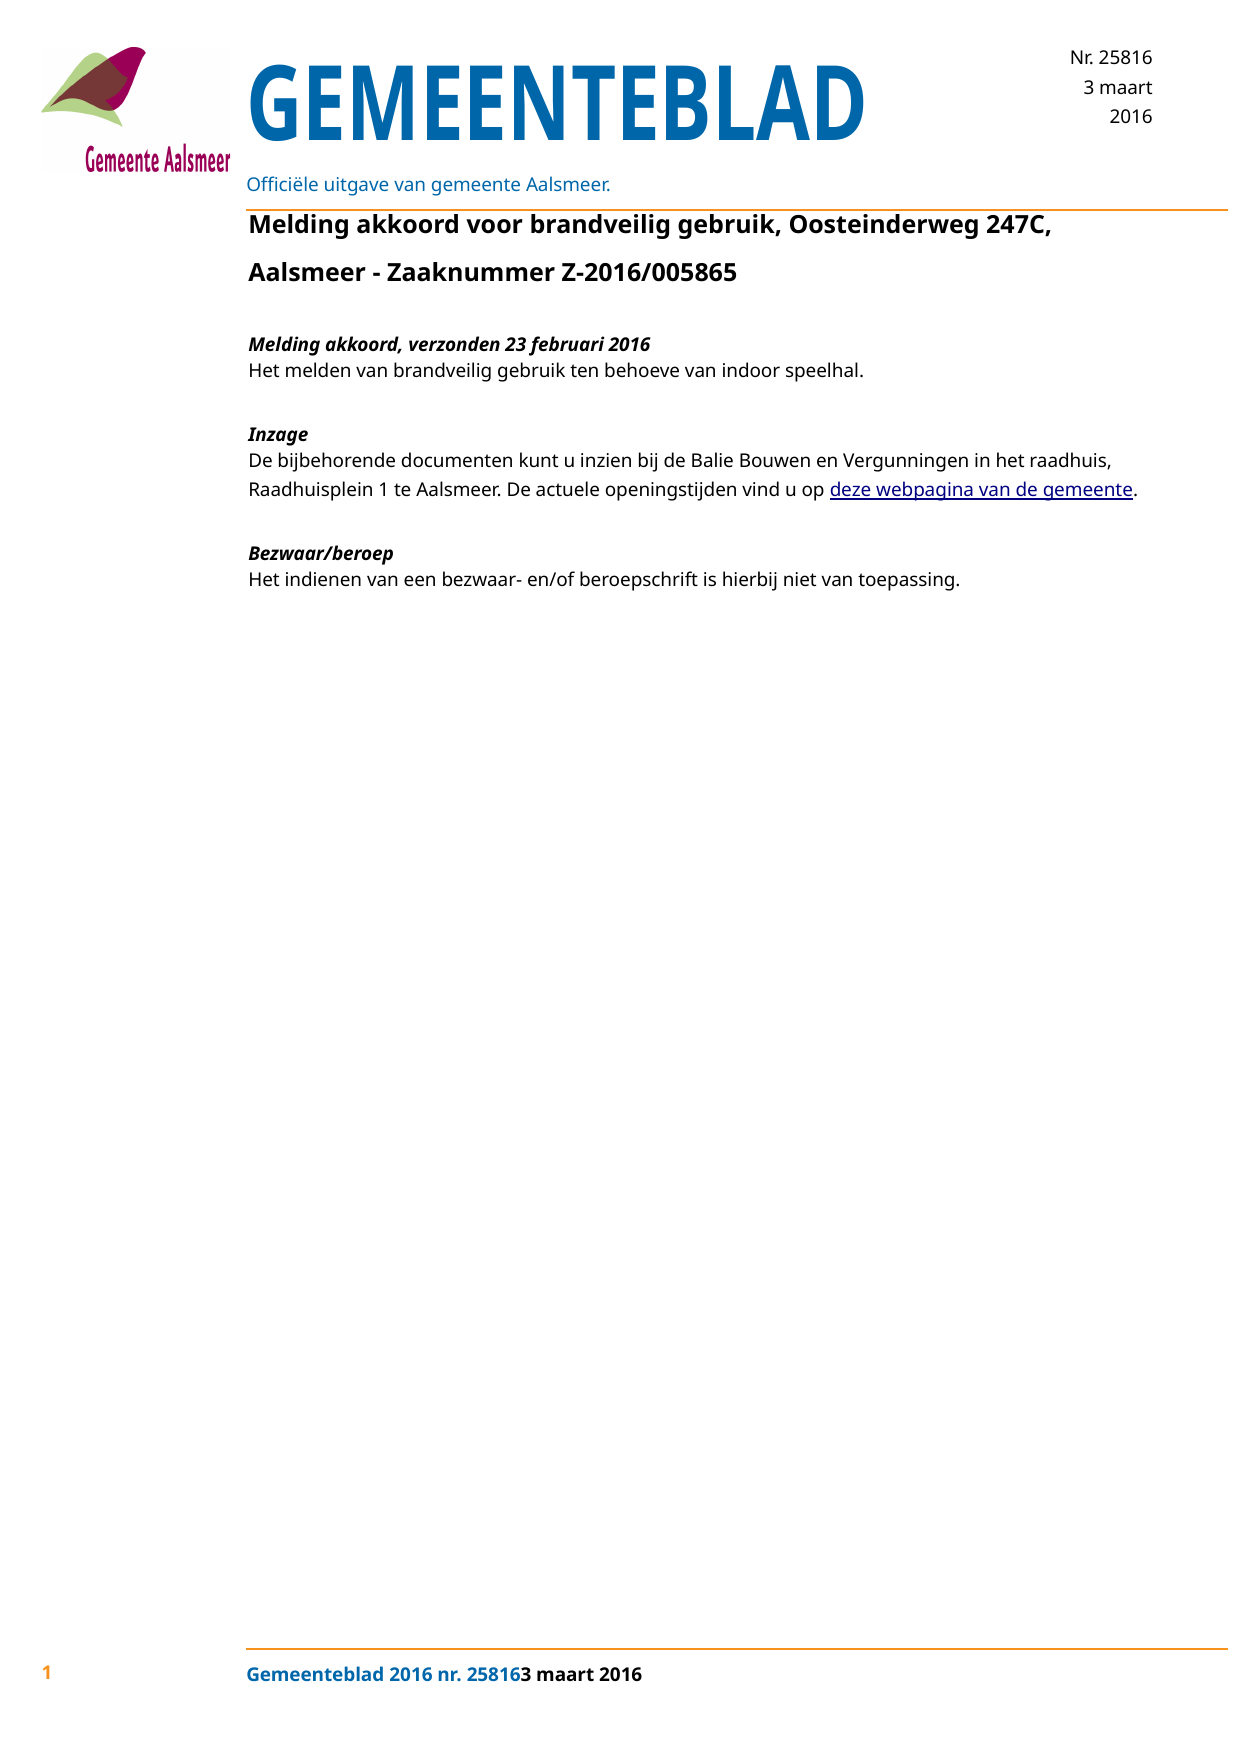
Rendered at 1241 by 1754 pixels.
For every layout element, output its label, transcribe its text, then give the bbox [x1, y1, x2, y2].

text De bijbehorende documenten kunt u inzien bij de Balie Bouwen en Vergunningen in het raadhuis, Raadhuisplein 1 te Aalsmeer. De actuele openingstijden vind u op deze webpagina van de gemeente. [248, 447, 1152, 502]
text Inzage [248, 421, 1152, 447]
text Het indienen van een bezwaar- en/of beroepschrift is hierbij niet van toepassing. [248, 566, 1152, 592]
text Bezwaar/beroep [248, 540, 1152, 566]
text Melding akkoord voor brandveilig gebruik, Oosteinderweg 247C, Aalsmeer - Zaaknummer Z-2016/005865 [248, 211, 1152, 288]
text Melding akkoord, verzonden 23 februari 2016 [248, 331, 1152, 357]
picture [41, 47, 231, 172]
text Het melden van brandveilig gebruik ten behoeve van indoor speelhal. [248, 357, 1152, 383]
